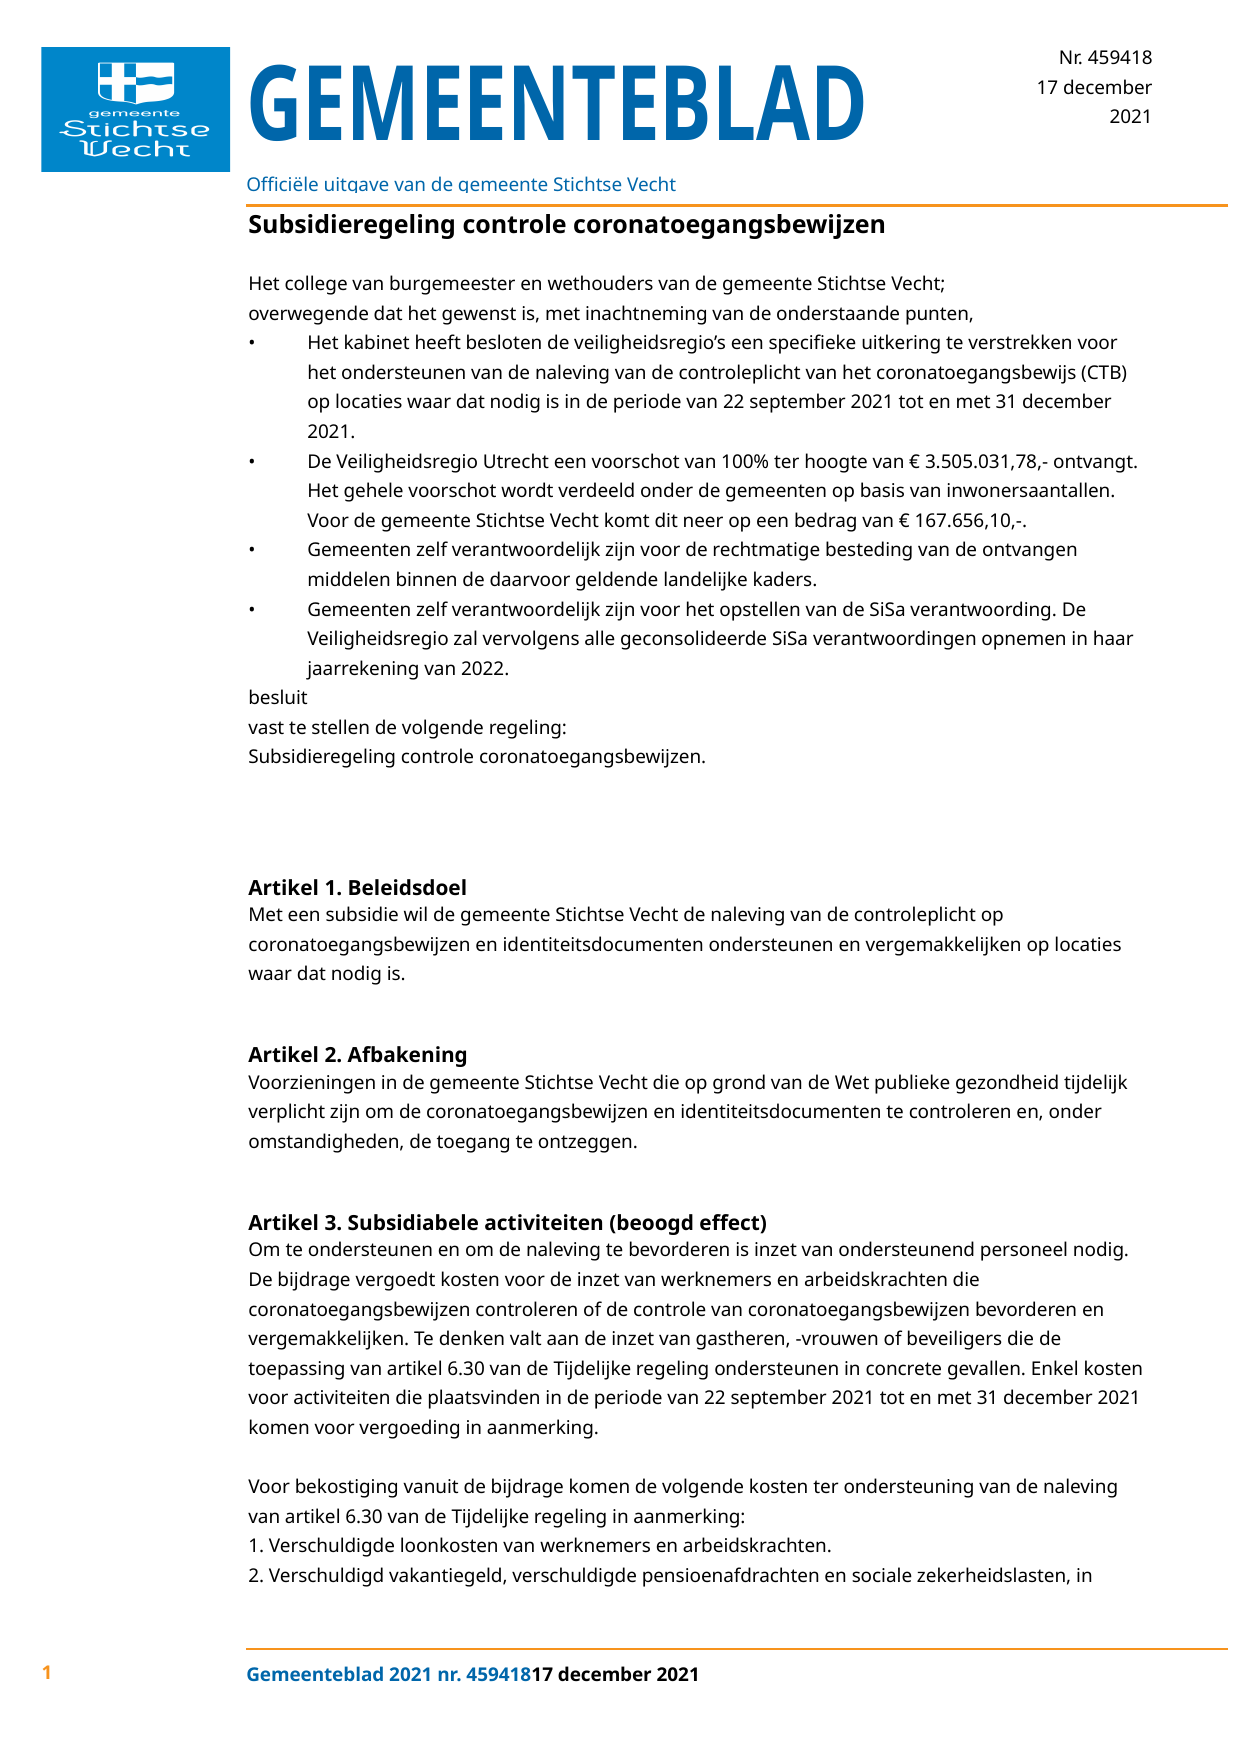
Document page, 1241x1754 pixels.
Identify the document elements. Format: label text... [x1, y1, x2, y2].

list Het kabinet heeft besloten de veiligheidsregio’s een specifieke uitkering te verstrekken voor het ondersteunen van de naleving van de controleplicht van het coronatoegangsbewijs (CTB) op locaties waar dat nodig is in de periode van 22 september 2021 tot en met 31 december 2021. [248, 329, 1152, 444]
text Subsidieregeling controle coronatoegangsbewijzen [248, 207, 1152, 241]
text 2. Verschuldigd vakantiegeld, verschuldigde pensioenafdrachten en sociale zekerheidslasten, in [248, 1562, 1152, 1588]
text overwegende dat het gewenst is, met inachtneming van de onderstaande punten, [248, 300, 1152, 326]
list Gemeenten zelf verantwoordelijk zijn voor het opstellen van de SiSa verantwoording. De Veiligheidsregio zal vervolgens alle geconsolideerde SiSa verantwoordingen opnemen in haar jaarrekening van 2022. [248, 596, 1152, 681]
text Artikel 3. Subsidiabele activiteiten (beoogd effect) [248, 1208, 1152, 1237]
text Met een subsidie wil de gemeente Stichtse Vecht de naleving van de controleplicht op coronatoegangsbewijzen en identiteitsdocumenten ondersteunen en vergemakkelijken op locaties waar dat nodig is. [248, 901, 1152, 986]
list Gemeenten zelf verantwoordelijk zijn voor de rechtmatige besteding van de ontvangen middelen binnen de daarvoor geldende landelijke kaders. [248, 537, 1152, 592]
text vast te stellen de volgende regeling: [248, 714, 1152, 740]
picture [99, 63, 135, 101]
text Subsidieregeling controle coronatoegangsbewijzen. [248, 744, 1152, 769]
text Om te ondersteunen en om de naleving te bevorderen is inzet van ondersteunend personeel nodig. De bijdrage vergoedt kosten voor de inzet van werknemers en arbeidskrachten die coronatoegangsbewijzen controleren of de controle van coronatoegangsbewijzen bevorderen en vergemakkelijken. Te denken valt aan de inzet van gastheren, -vrouwen of beveiligers die de toepassing van artikel 6.30 van de Tijdelijke regeling ondersteunen in concrete gevallen. Enkel kosten voor activiteiten die plaatsvinden in de periode van 22 september 2021 tot en met 31 december 2021 komen voor vergoeding in aanmerking. [248, 1237, 1152, 1440]
text besluit [248, 684, 1152, 710]
list De Veiligheidsregio Utrecht een voorschot van 100% ter hoogte van € 3.505.031,78,- ontvangt. Het gehele voorschot wordt verdeeld onder de gemeenten op basis van inwonersaantallen. Voor de gemeente Stichtse Vecht komt dit neer op een bedrag van € 167.656,10,-. [248, 448, 1152, 533]
text 1. Verschuldigde loonkosten van werknemers en arbeidskrachten. [248, 1532, 1152, 1558]
text Voorzieningen in de gemeente Stichtse Vecht die op grond van de Wet publieke gezondheid tijdelijk verplicht zijn om de coronatoegangsbewijzen en identiteitsdocumenten te controleren en, onder omstandigheden, de toegang te ontzeggen. [248, 1069, 1152, 1154]
text Artikel 1. Beleidsdoel [248, 873, 1152, 901]
picture [137, 63, 174, 103]
text Het college van burgemeester en wethouders van de gemeente Stichtse Vecht; [248, 270, 1152, 296]
text Voor bekostiging vanuit de bijdrage komen de volgende kosten ter ondersteuning van de naleving van artikel 6.30 van de Tijdelijke regeling in aanmerking: [248, 1473, 1152, 1528]
text Artikel 2. Afbakening [248, 1041, 1152, 1069]
